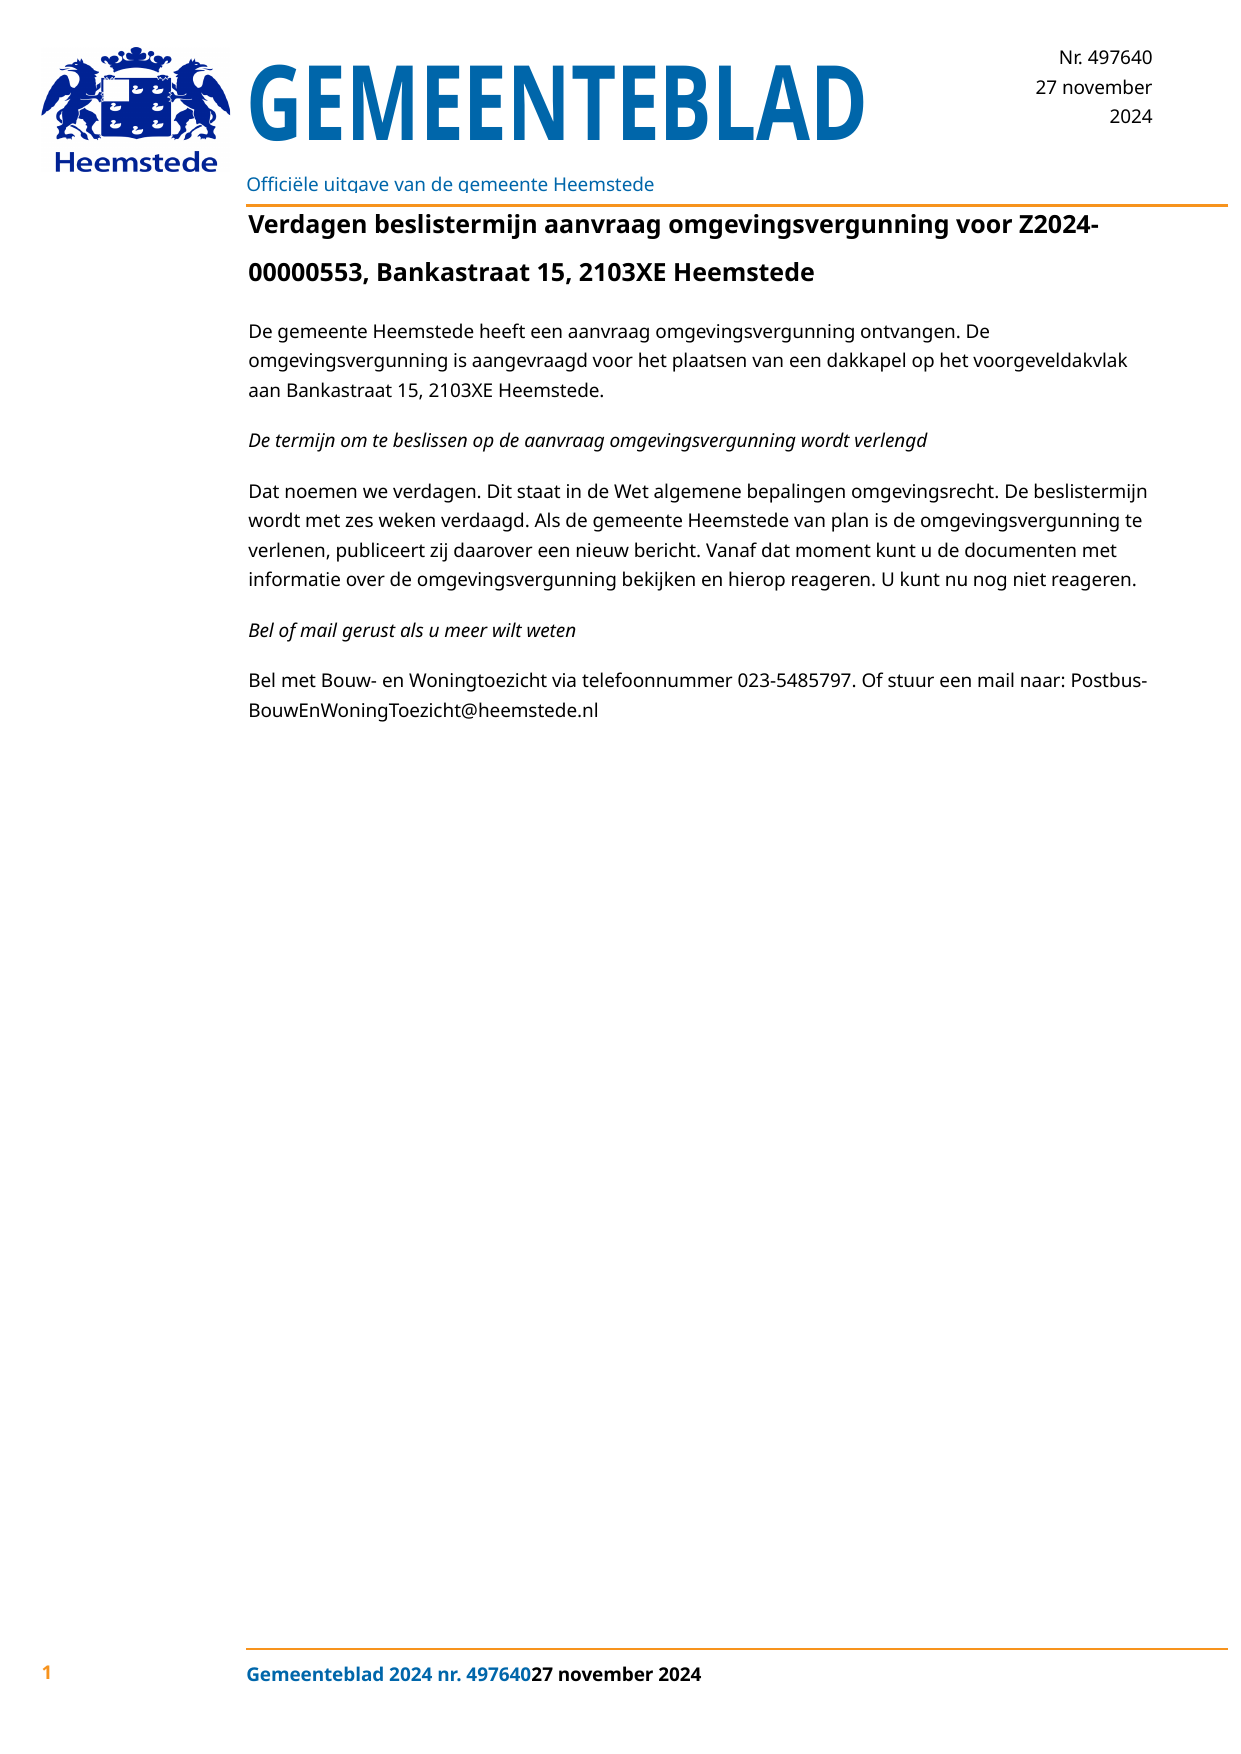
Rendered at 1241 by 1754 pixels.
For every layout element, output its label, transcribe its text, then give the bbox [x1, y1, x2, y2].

picture [41, 47, 231, 172]
text Verdagen beslistermijn aanvraag omgevingsvergunning voor Z2024-00000553, Bankastraat 15, 2103XE Heemstede [248, 207, 1152, 288]
text De termijn om te beslissen op de aanvraag omgevingsvergunning wordt verlengd [248, 427, 1152, 453]
text Bel of mail gerust als u meer wilt weten [248, 617, 1152, 643]
text Dat noemen we verdagen. Dit staat in de Wet algemene bepalingen omgevingsrecht. De beslistermijn wordt met zes weken verdaagd. Als de gemeente Heemstede van plan is de omgevingsvergunning te verlenen, publiceert zij daarover een nieuw bericht. Vanaf dat moment kunt u de documenten met informatie over de omgevingsvergunning bekijken en hierop reageren. U kunt nu nog niet reageren. [248, 478, 1152, 592]
text Bel met Bouw- en Woningtoezicht via telefoonnummer 023-5485797. Of stuur een mail naar: Postbus-BouwEnWoningToezicht@heemstede.nl [248, 667, 1152, 723]
text De gemeente Heemstede heeft een aanvraag omgevingsvergunning ontvangen. De omgevingsvergunning is aangevraagd voor het plaatsen van een dakkapel op het voorgeveldakvlak aan Bankastraat 15, 2103XE Heemstede. [248, 318, 1152, 403]
